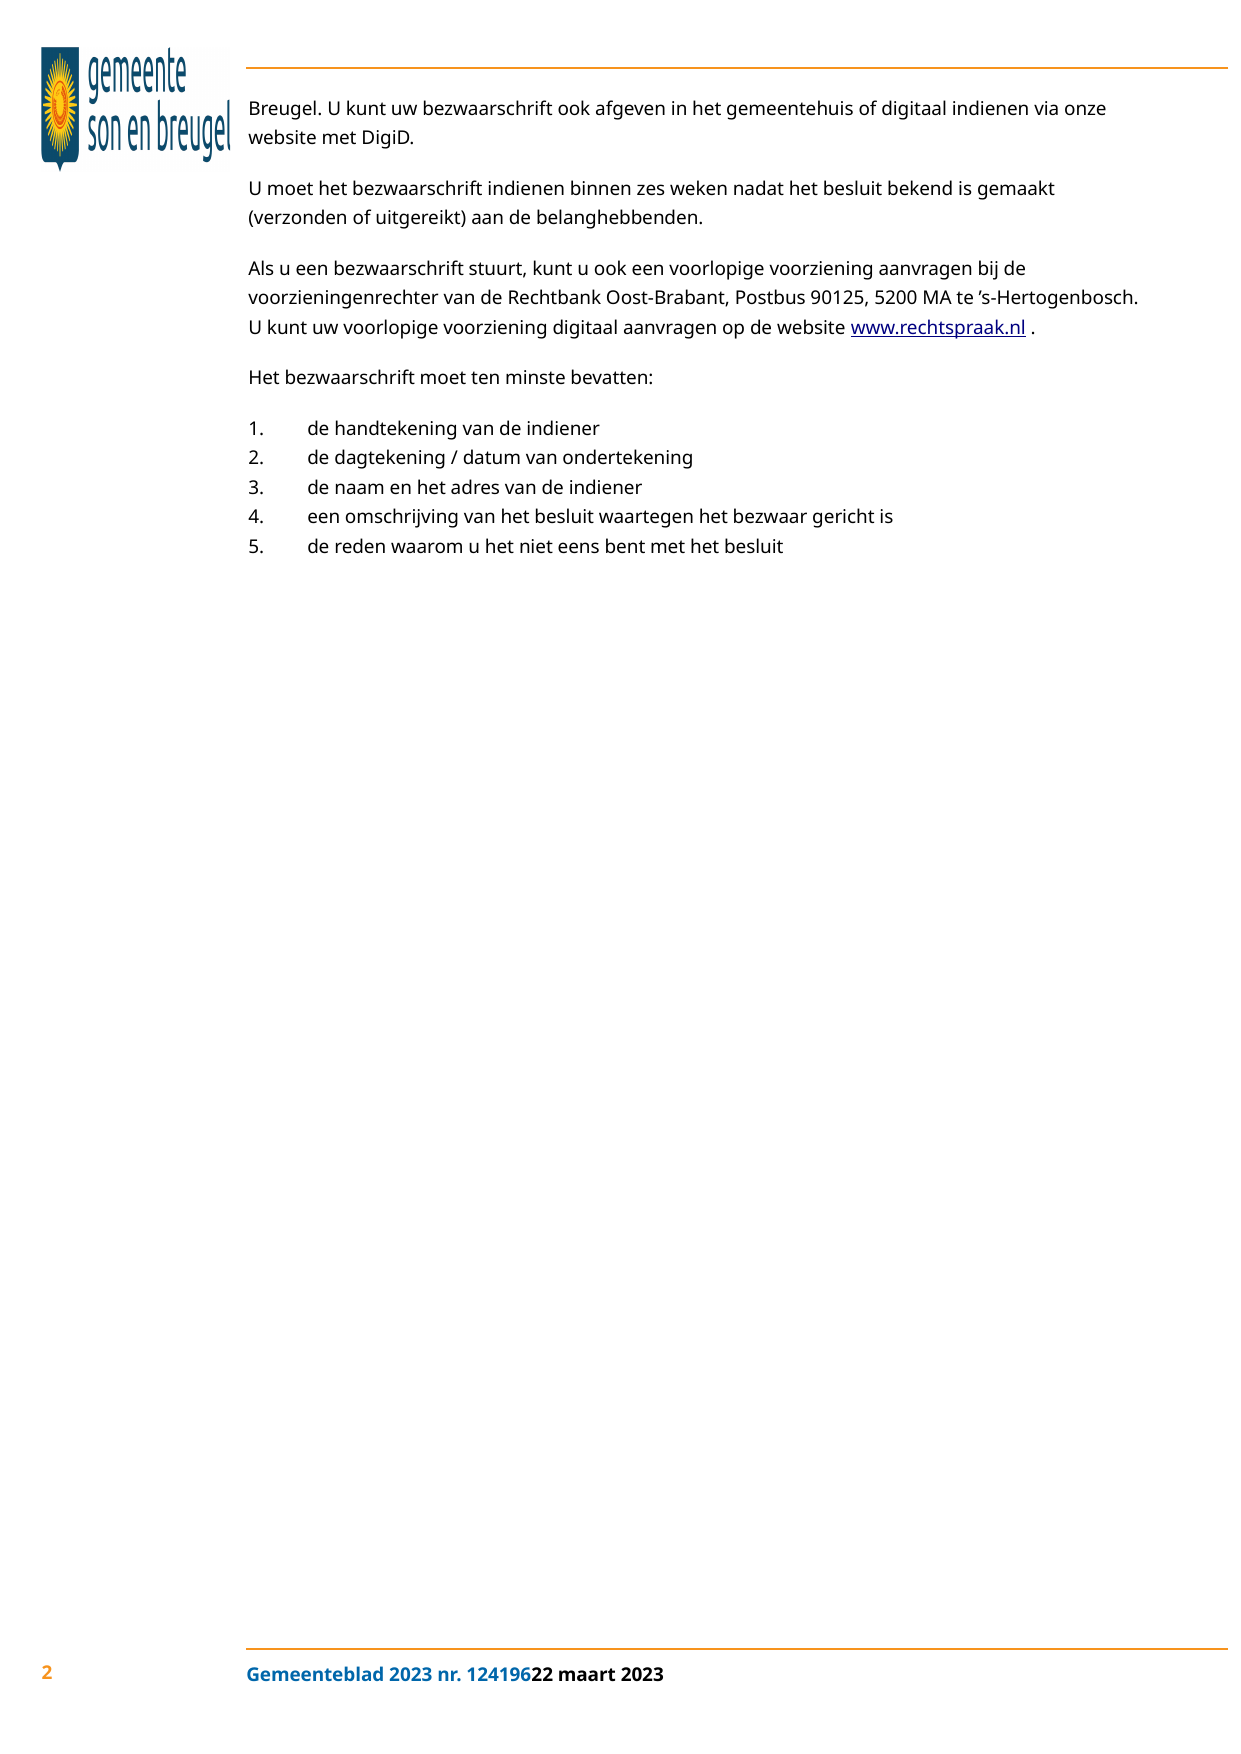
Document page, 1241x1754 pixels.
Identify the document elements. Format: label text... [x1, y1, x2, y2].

text U moet het bezwaarschrift indienen binnen zes weken nadat het besluit bekend is gemaakt (verzonden of uitgereikt) aan de belanghebbenden. [248, 175, 1152, 230]
text Breugel. U kunt uw bezwaarschrift ook afgeven in het gemeentehuis of digitaal indienen via onze website met DigiD. [248, 95, 1152, 150]
picture [41, 47, 231, 172]
list de reden waarom u het niet eens bent met het besluit [248, 533, 1152, 559]
list de handtekening van de indiener [248, 415, 1152, 441]
list de naam en het adres van de indiener [248, 474, 1152, 500]
list een omschrijving van het besluit waartegen het bezwaar gericht is [248, 503, 1152, 529]
text Als u een bezwaarschrift stuurt, kunt u ook een voorlopige voorziening aanvragen bij de voorzieningenrechter van de Rechtbank Oost-Brabant, Postbus 90125, 5200 MA te ’s-Hertogenbosch. U kunt uw voorlopige voorziening digitaal aanvragen op de website www.rechtspraak.nl . [248, 255, 1152, 340]
text Het bezwaarschrift moet ten minste bevatten: [248, 364, 1152, 390]
list de dagtekening / datum van ondertekening [248, 444, 1152, 470]
